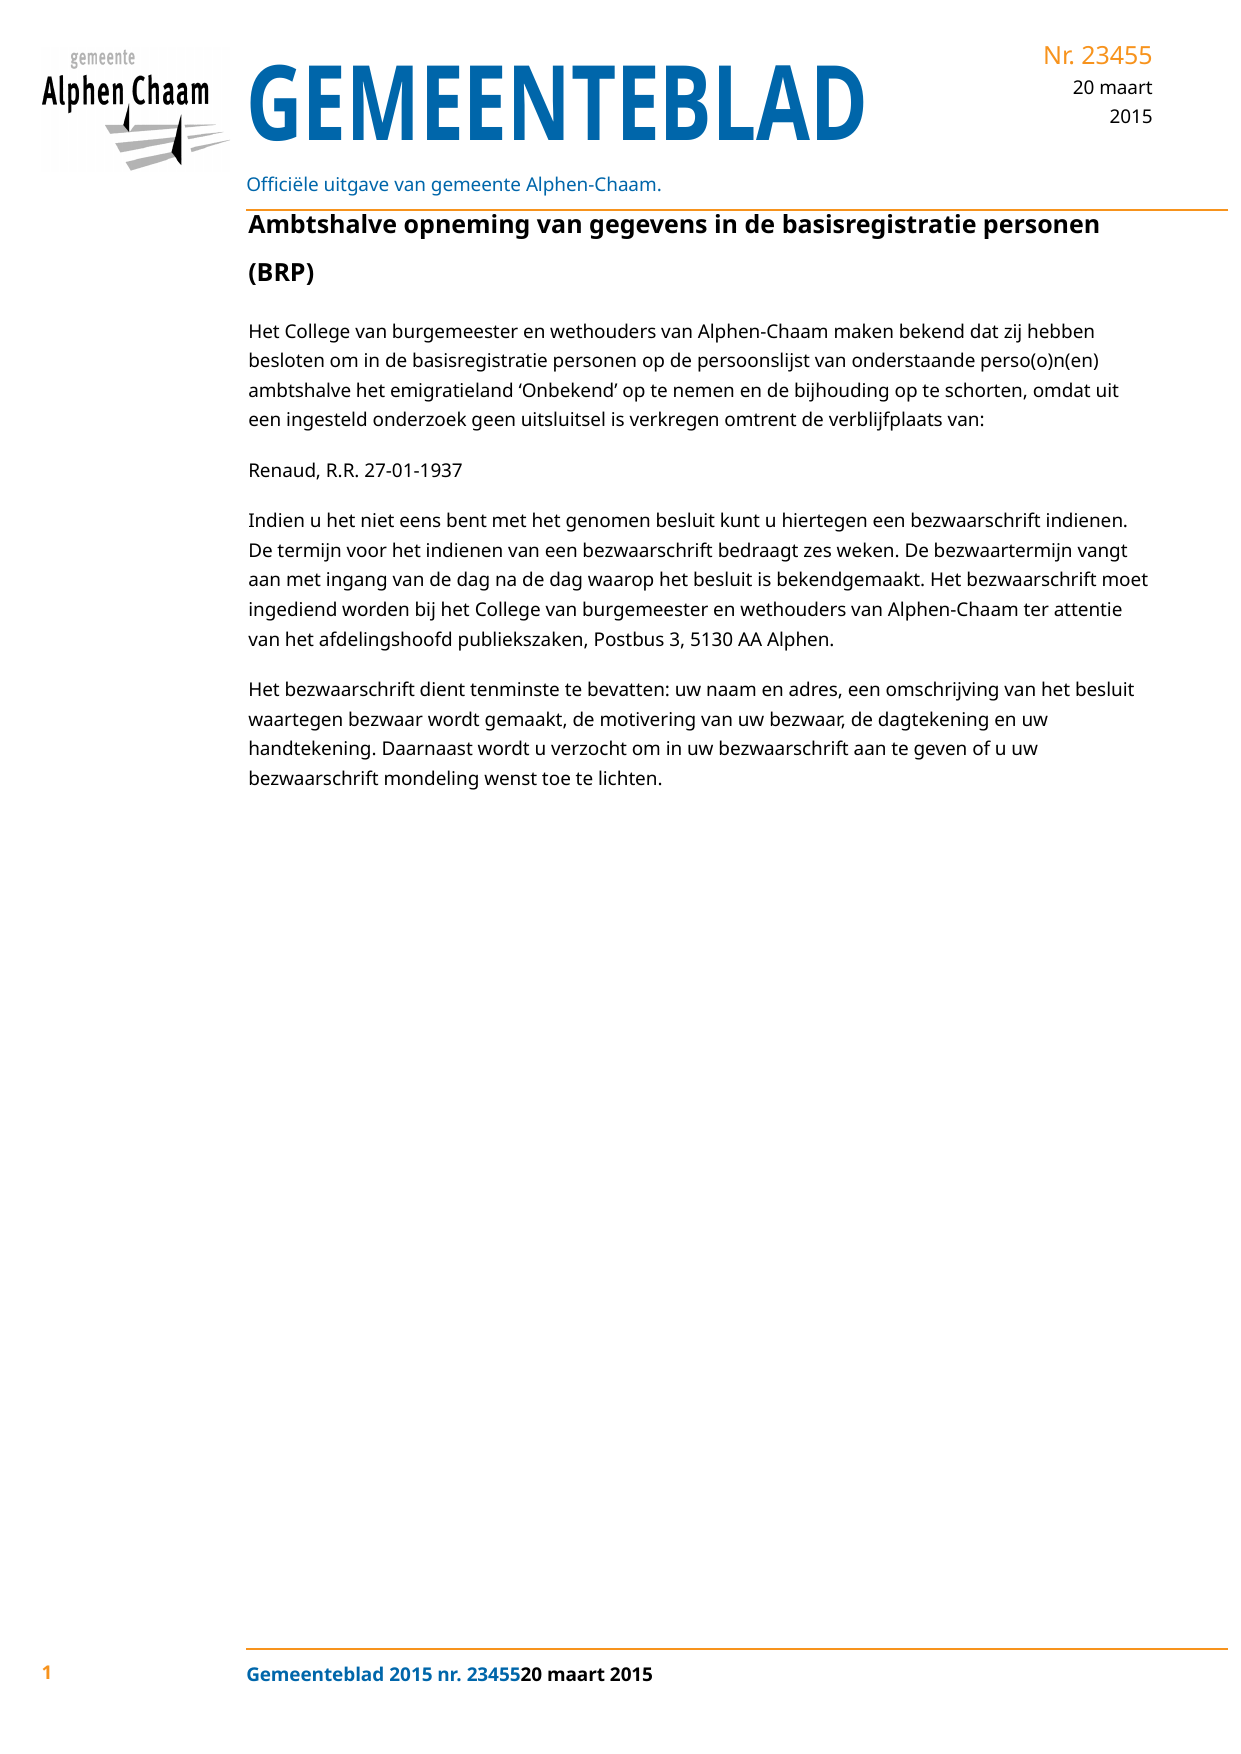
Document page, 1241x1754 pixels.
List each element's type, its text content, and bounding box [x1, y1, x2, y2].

text Ambtshalve opneming van gegevens in de basisregistratie personen (BRP) [248, 211, 1152, 288]
picture [41, 47, 231, 172]
text Renaud, R.R. 27-01-1937 [248, 457, 1152, 483]
text Het bezwaarschrift dient tenminste te bevatten: uw naam en adres, een omschrijving van het besluit waartegen bezwaar wordt gemaakt, de motivering van uw bezwaar, de dagtekening en uw handtekening. Daarnaast wordt u verzocht om in uw bezwaarschrift aan te geven of u uw bezwaarschrift mondeling wenst toe te lichten. [248, 676, 1152, 791]
text Het College van burgemeester en wethouders van Alphen-Chaam maken bekend dat zij hebben besloten om in de basisregistratie personen op de persoonslijst van onderstaande perso(o)n(en) ambtshalve het emigratieland ‘Onbekend’ op te nemen en de bijhouding op te schorten, omdat uit een ingesteld onderzoek geen uitsluitsel is verkregen omtrent de verblijfplaats van: [248, 318, 1152, 432]
text Indien u het niet eens bent met het genomen besluit kunt u hiertegen een bezwaarschrift indienen. De termijn voor het indienen van een bezwaarschrift bedraagt zes weken. De bezwaartermijn vangt aan met ingang van de dag na de dag waarop het besluit is bekendgemaakt. Het bezwaarschrift moet ingediend worden bij het College van burgemeester en wethouders van Alphen-Chaam ter attentie van het afdelingshoofd publiekszaken, Postbus 3, 5130 AA Alphen. [248, 507, 1152, 652]
